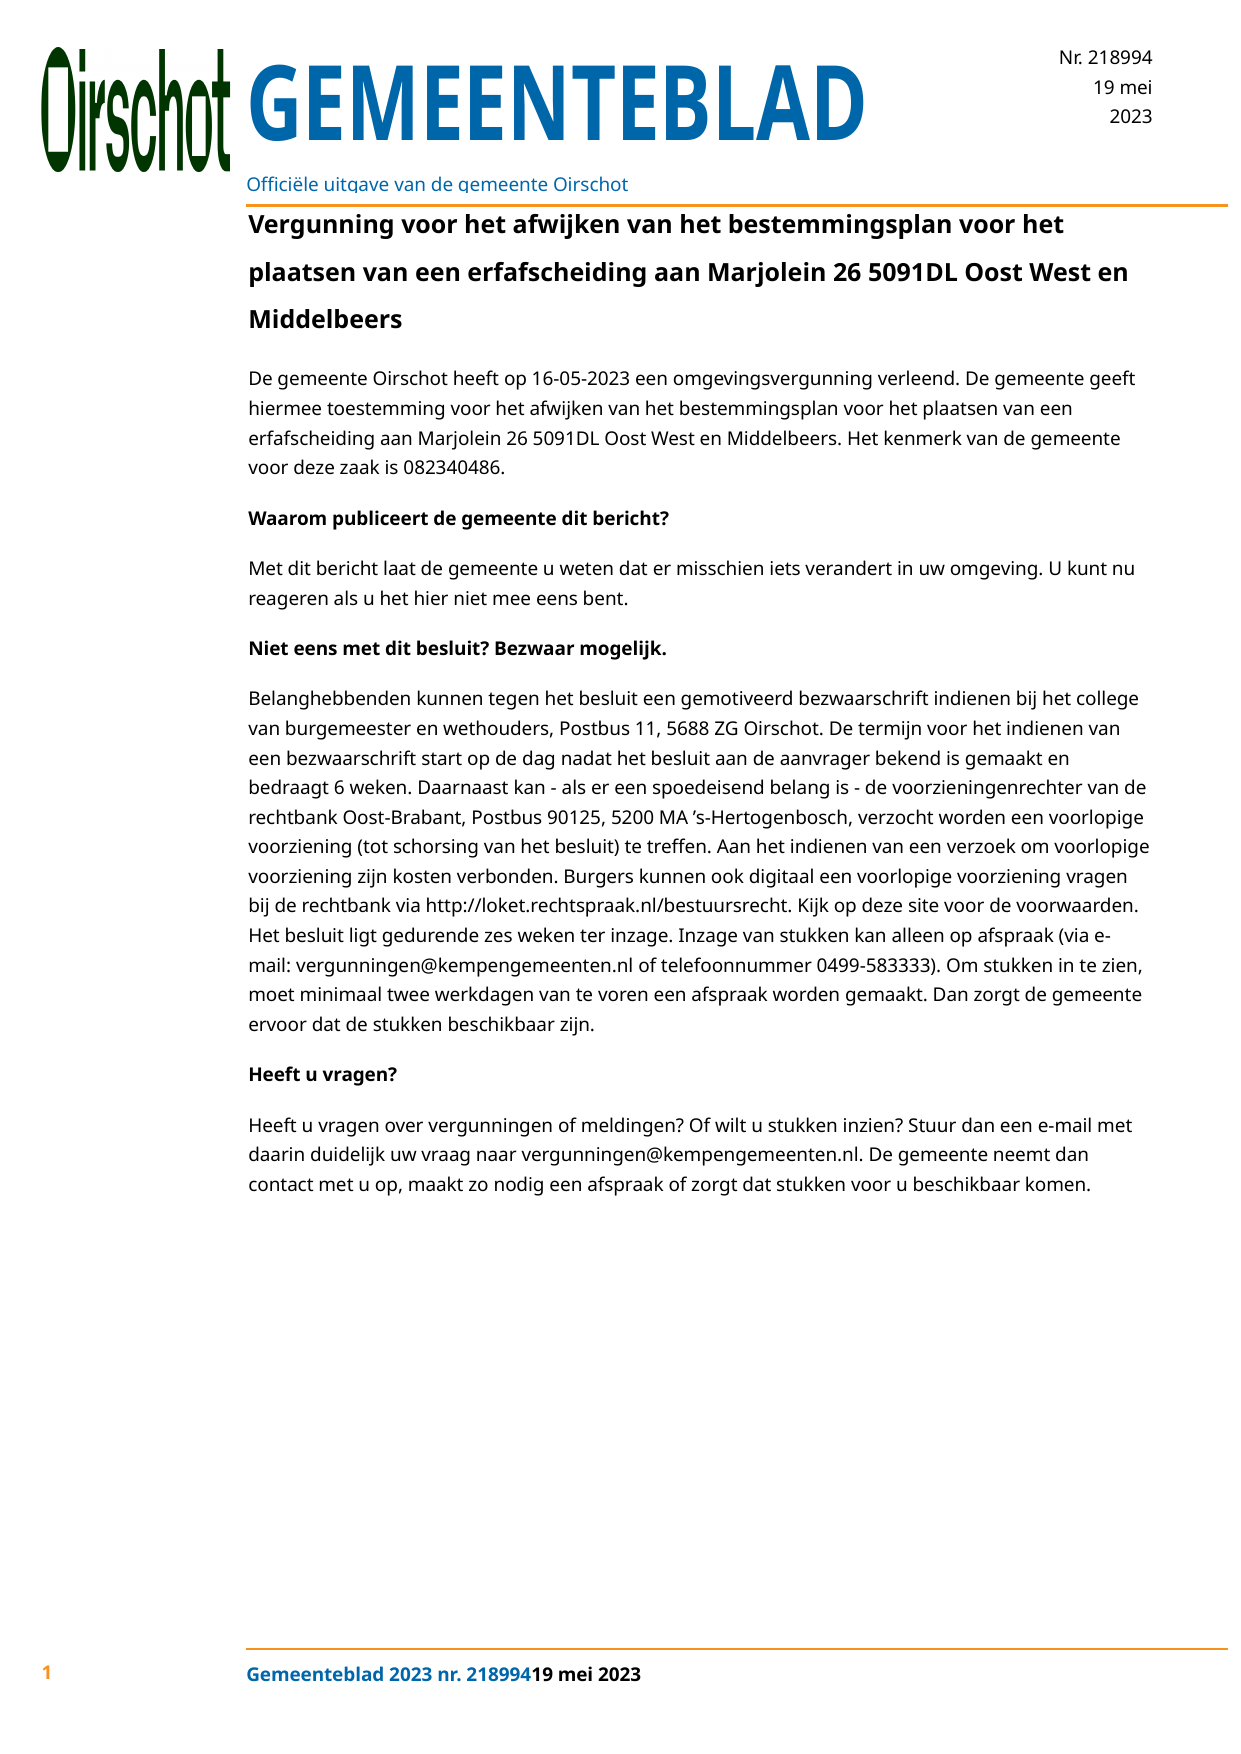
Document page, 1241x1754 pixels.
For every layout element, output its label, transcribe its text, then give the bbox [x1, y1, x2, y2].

text Niet eens met dit besluit? Bezwaar mogelijk. [248, 635, 1152, 661]
text Waarom publiceert de gemeente dit bericht? [248, 505, 1152, 530]
text Heeft u vragen? [248, 1061, 1152, 1087]
text Vergunning voor het afwijken van het bestemmingsplan voor het plaatsen van een erfafscheiding aan Marjolein 26 5091DL Oost West en Middelbeers [248, 207, 1152, 336]
text Belanghebbenden kunnen tegen het besluit een gemotiveerd bezwaarschrift indienen bij het college van burgemeester en wethouders, Postbus 11, 5688 ZG Oirschot. De termijn voor het indienen van een bezwaarschrift start op de dag nadat het besluit aan de aanvrager bekend is gemaakt en bedraagt 6 weken. Daarnaast kan - als er een spoedeisend belang is - de voorzieningenrechter van de rechtbank Oost-Brabant, Postbus 90125, 5200 MA ’s-Hertogenbosch, verzocht worden een voorlopige voorziening (tot schorsing van het besluit) te treffen. Aan het indienen van een verzoek om voorlopige voorziening zijn kosten verbonden. Burgers kunnen ook digitaal een voorlopige voorziening vragen bij de rechtbank via http://loket.rechtspraak.nl/bestuursrecht. Kijk op deze site voor de voorwaarden. Het besluit ligt gedurende zes weken ter inzage. Inzage van stukken kan alleen op afspraak (via e-mail: vergunningen@kempengemeenten.nl of telefoonnummer 0499-583333). Om stukken in te zien, moet minimaal twee werkdagen van te voren een afspraak worden gemaakt. Dan zorgt de gemeente ervoor dat de stukken beschikbaar zijn. [248, 686, 1152, 1037]
text De gemeente Oirschot heeft op 16-05-2023 een omgevingsvergunning verleend. De gemeente geeft hiermee toestemming voor het afwijken van het bestemmingsplan voor het plaatsen van een erfafscheiding aan Marjolein 26 5091DL Oost West en Middelbeers. Het kenmerk van de gemeente voor deze zaak is 082340486. [248, 366, 1152, 480]
text Heeft u vragen over vergunningen of meldingen? Of wilt u stukken inzien? Stuur dan een e-mail met daarin duidelijk uw vraag naar vergunningen@kempengemeenten.nl. De gemeente neemt dan contact met u op, maakt zo nodig een afspraak of zorgt dat stukken voor u beschikbaar komen. [248, 1112, 1152, 1197]
picture [41, 47, 231, 172]
text Met dit bericht laat de gemeente u weten dat er misschien iets verandert in uw omgeving. U kunt nu reageren als u het hier niet mee eens bent. [248, 555, 1152, 610]
